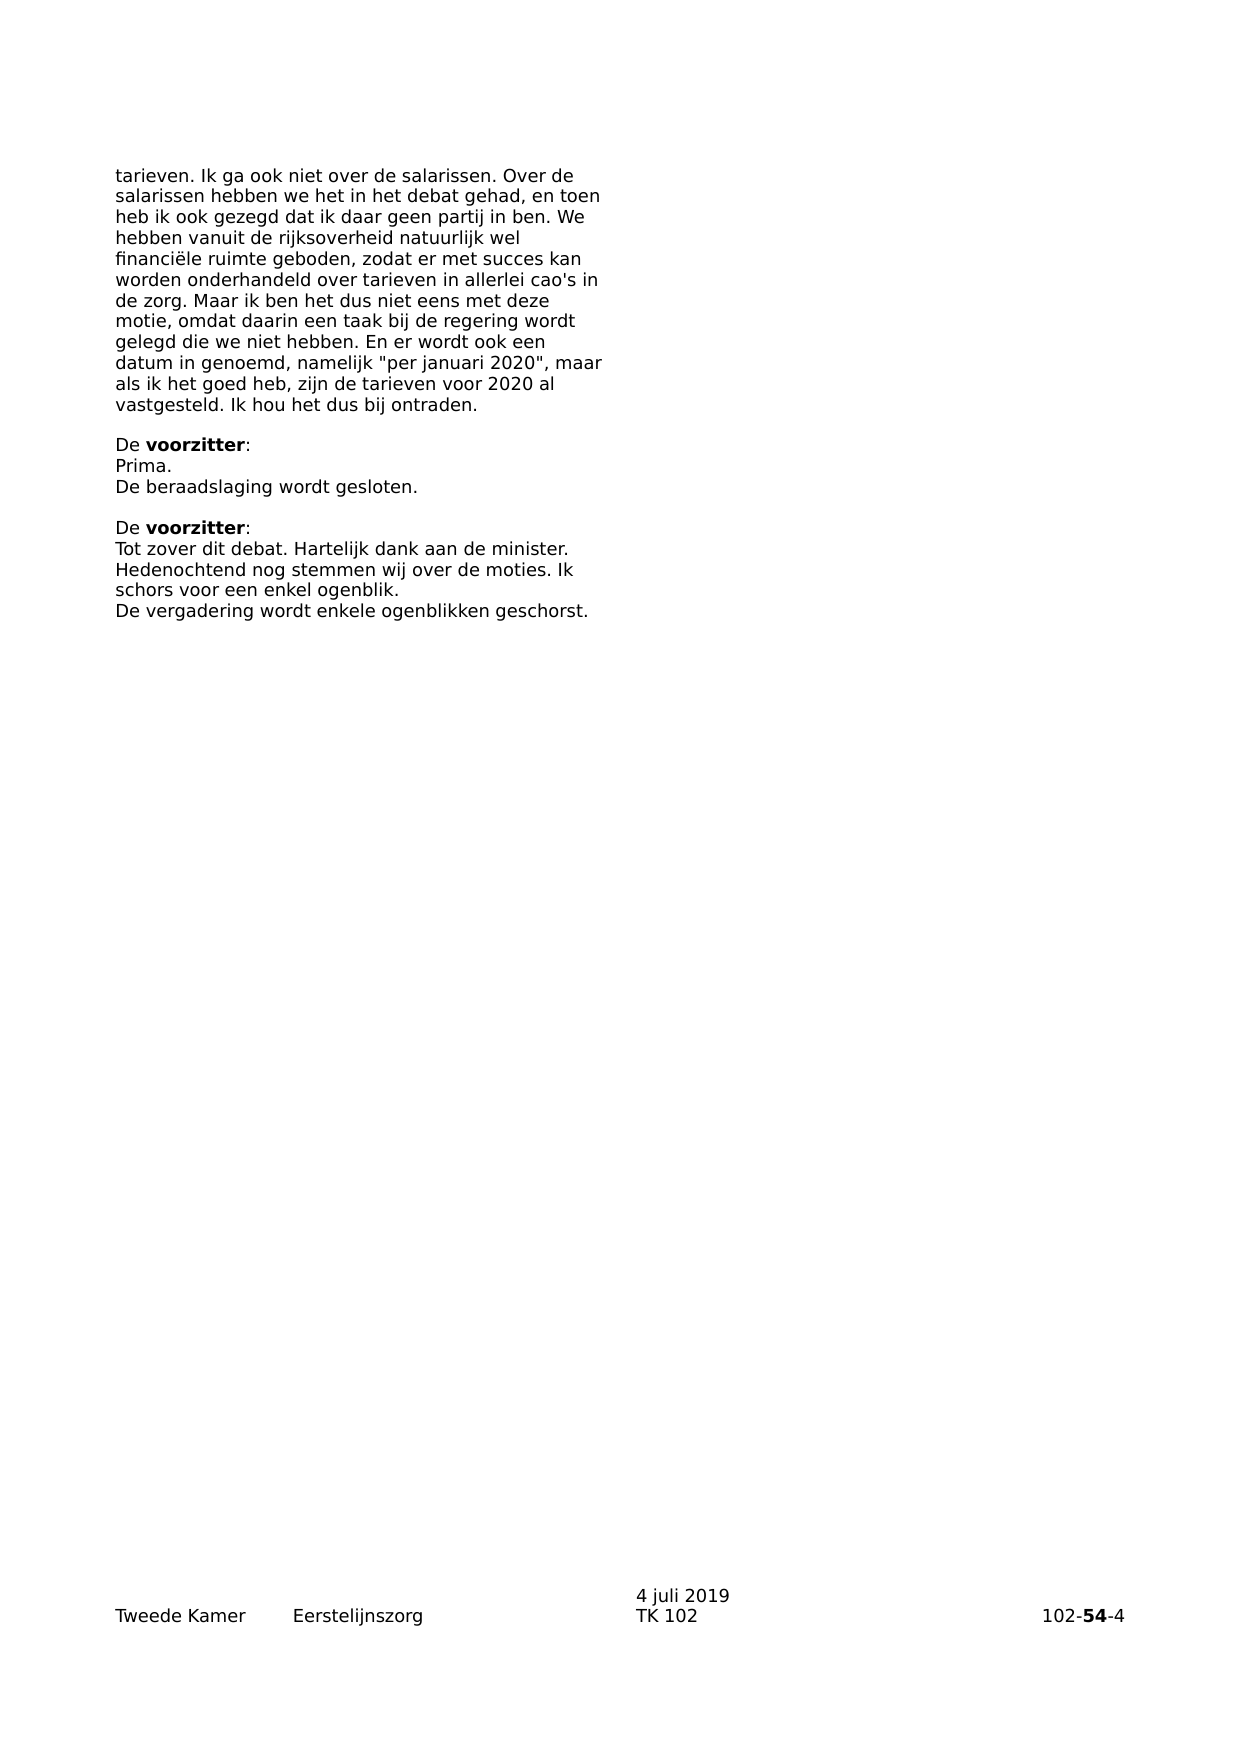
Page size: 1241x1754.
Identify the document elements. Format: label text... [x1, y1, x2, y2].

text Tot zover dit debat. Hartelijk dank aan de minister. Hedenochtend nog stemmen wij over de moties. Ik schors voor een enkel ogenblik. [115, 538, 605, 601]
text De voorzitter: [115, 435, 605, 456]
text De beraadslaging wordt gesloten. [115, 477, 605, 498]
text Prima. [115, 456, 605, 477]
text De vergadering wordt enkele ogenblikken geschorst. [115, 601, 605, 622]
text tarieven. Ik ga ook niet over de salarissen. Over de salarissen hebben we het in het debat gehad, en toen heb ik ook gezegd dat ik daar geen partij in ben. We hebben vanuit de rijksoverheid natuurlijk wel financiële ruimte geboden, zodat er met succes kan worden onderhandeld over tarieven in allerlei cao's in de zorg. Maar ik ben het dus niet eens met deze motie, omdat daarin een taak bij de regering wordt gelegd die we niet hebben. En er wordt ook een datum in genoemd, namelijk "per januari 2020", maar als ik het goed heb, zijn de tarieven voor 2020 al vastgesteld. Ik hou het dus bij ontraden. [115, 165, 605, 415]
text De voorzitter: [115, 518, 605, 538]
